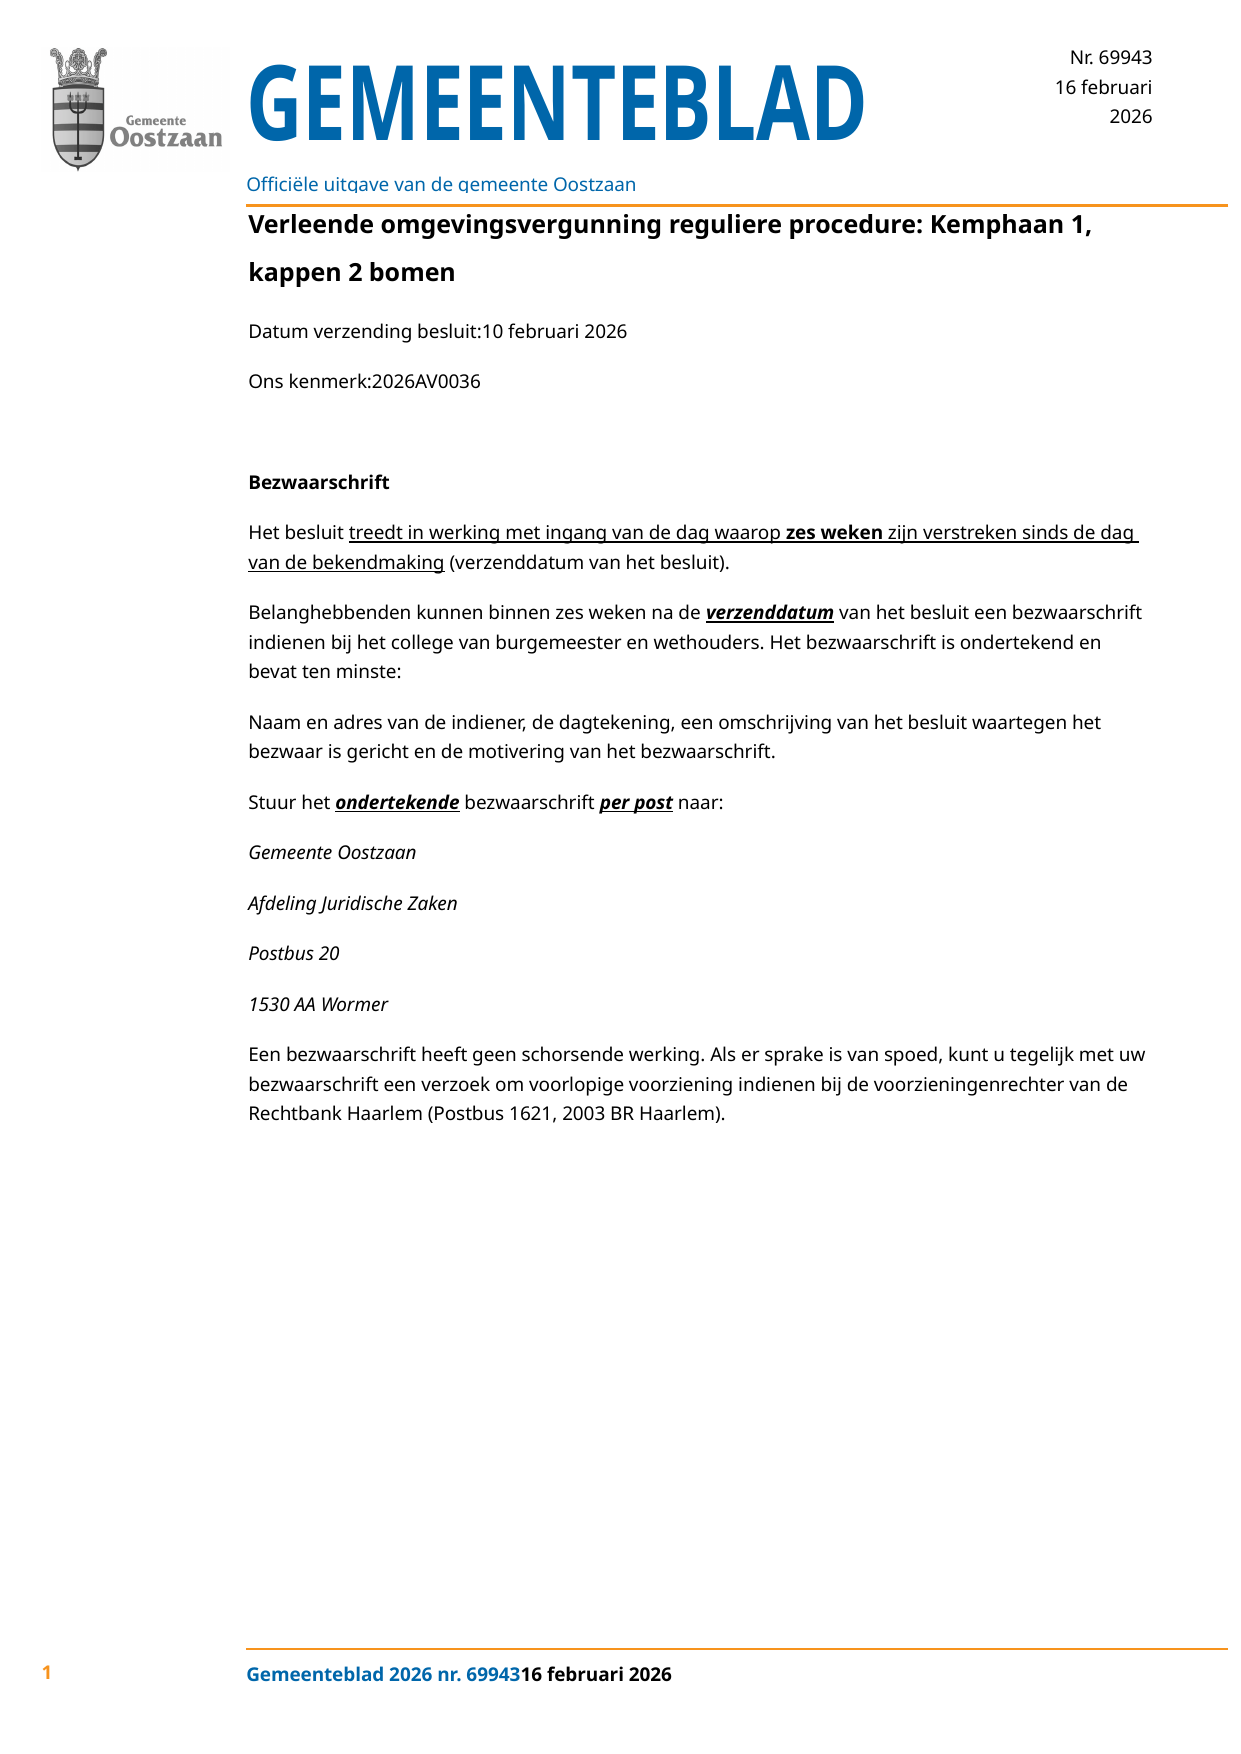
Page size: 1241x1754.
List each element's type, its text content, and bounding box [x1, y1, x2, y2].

text Gemeente Oostzaan [248, 839, 1152, 865]
text Een bezwaarschrift heeft geen schorsende werking. Als er sprake is van spoed, kunt u tegelijk met uw bezwaarschrift een verzoek om voorlopige voorziening indienen bij de voorzieningenrechter van de Rechtbank Haarlem (Postbus 1621, 2003 BR Haarlem). [248, 1041, 1152, 1126]
picture [41, 47, 231, 172]
text Belanghebbenden kunnen binnen zes weken na de verzenddatum van het besluit een bezwaarschrift indienen bij het college van burgemeester en wethouders. Het bezwaarschrift is ondertekend en bevat ten minste: [248, 599, 1152, 684]
text Postbus 20 [248, 940, 1152, 966]
text 1530 AA Wormer [248, 991, 1152, 1017]
text Verleende omgevingsvergunning reguliere procedure: Kemphaan 1, kappen 2 bomen [248, 207, 1152, 288]
text Bezwaarschrift [248, 469, 1152, 495]
text Naam en adres van de indiener, de dagtekening, een omschrijving van het besluit waartegen het bezwaar is gericht en de motivering van het bezwaarschrift. [248, 709, 1152, 764]
text Stuur het ondertekende bezwaarschrift per post naar: [248, 789, 1152, 815]
text Afdeling Juridische Zaken [248, 890, 1152, 916]
text Ons kenmerk:2026AV0036 [248, 368, 1152, 394]
text Het besluit treedt in werking met ingang van de dag waarop zes weken zijn verstreken sinds de dag van de bekendmaking (verzenddatum van het besluit). [248, 519, 1152, 575]
text Datum verzending besluit:10 februari 2026 [248, 318, 1152, 344]
